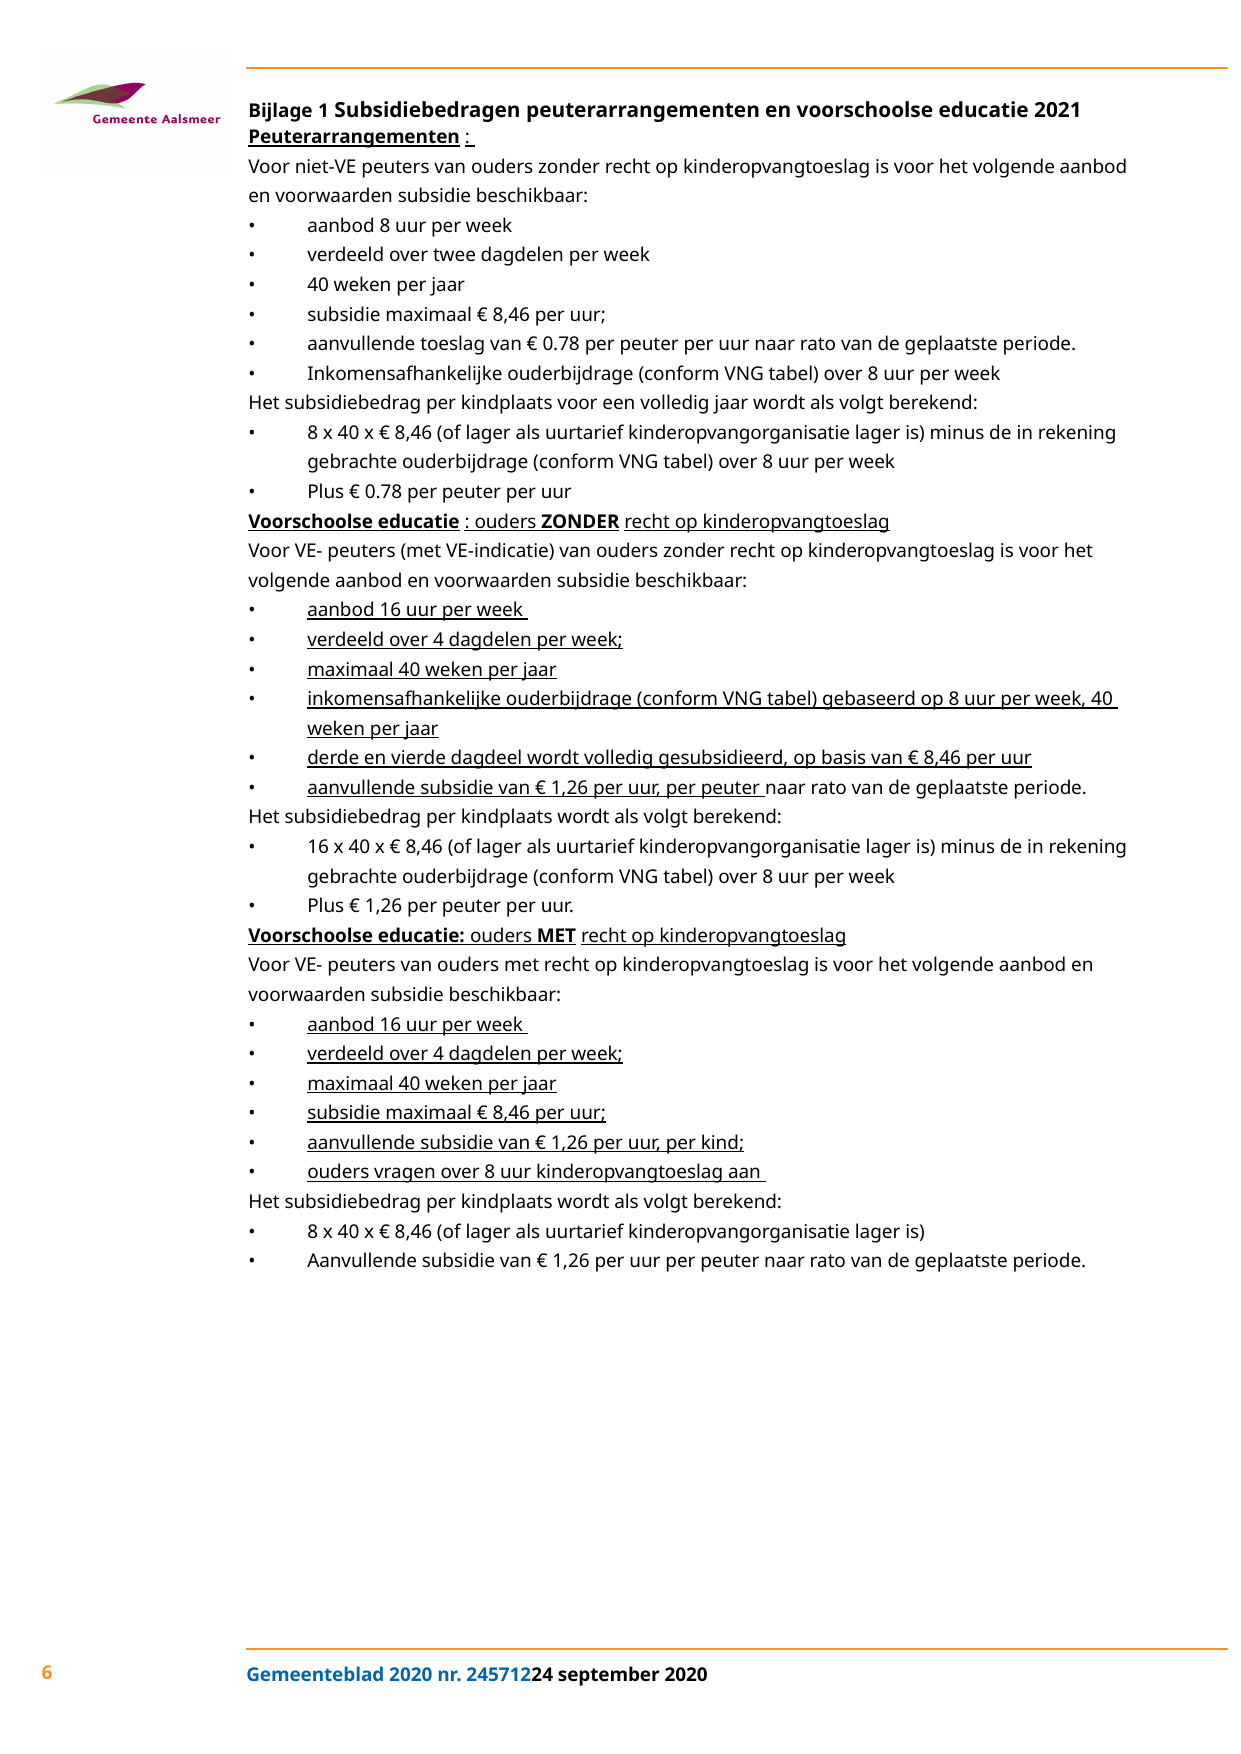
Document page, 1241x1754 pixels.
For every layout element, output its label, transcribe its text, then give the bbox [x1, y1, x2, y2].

list verdeeld over 4 dagdelen per week; [248, 626, 1152, 652]
list Plus € 1,26 per peuter per uur. [248, 892, 1152, 918]
list inkomensafhankelijke ouderbijdrage (conform VNG tabel) gebaseerd op 8 uur per week, 40 weken per jaar [248, 685, 1152, 741]
list aanvullende subsidie van € 1,26 per uur, per peuter naar rato van de geplaatste periode. [248, 774, 1152, 800]
list derde en vierde dagdeel wordt volledig gesubsidieerd, op basis van € 8,46 per uur [248, 744, 1152, 770]
picture [41, 47, 231, 172]
text Het subsidiebedrag per kindplaats voor een volledig jaar wordt als volgt berekend: [248, 389, 1152, 415]
text Bijlage 1 Subsidiebedragen peuterarrangementen en voorschoolse educatie 2021 [248, 95, 1152, 123]
text Voorschoolse educatie : ouders ZONDER recht op kinderopvangtoeslag [248, 508, 1152, 534]
list maximaal 40 weken per jaar [248, 656, 1152, 682]
list verdeeld over twee dagdelen per week [248, 242, 1152, 267]
list 8 x 40 x € 8,46 (of lager als uurtarief kinderopvangorganisatie lager is) [248, 1218, 1152, 1244]
text Het subsidiebedrag per kindplaats wordt als volgt berekend: [248, 1188, 1152, 1214]
list aanbod 8 uur per week [248, 212, 1152, 238]
list Aanvullende subsidie van € 1,26 per uur per peuter naar rato van de geplaatste periode. [248, 1247, 1152, 1273]
list 16 x 40 x € 8,46 (of lager als uurtarief kinderopvangorganisatie lager is) minus de in rekening gebrachte ouderbijdrage (conform VNG tabel) over 8 uur per week [248, 833, 1152, 889]
list aanvullende toeslag van € 0.78 per peuter per uur naar rato van de geplaatste periode. [248, 330, 1152, 356]
text Peuterarrangementen : [248, 123, 1152, 149]
list maximaal 40 weken per jaar [248, 1070, 1152, 1096]
text Het subsidiebedrag per kindplaats wordt als volgt berekend: [248, 804, 1152, 829]
list aanbod 16 uur per week [248, 597, 1152, 622]
list subsidie maximaal € 8,46 per uur; [248, 301, 1152, 327]
list aanbod 16 uur per week [248, 1011, 1152, 1037]
list verdeeld over 4 dagdelen per week; [248, 1040, 1152, 1066]
list 8 x 40 x € 8,46 (of lager als uurtarief kinderopvangorganisatie lager is) minus de in rekening gebrachte ouderbijdrage (conform VNG tabel) over 8 uur per week [248, 419, 1152, 474]
list Inkomensafhankelijke ouderbijdrage (conform VNG tabel) over 8 uur per week [248, 360, 1152, 386]
text Voor VE- peuters van ouders met recht op kinderopvangtoeslag is voor het volgende aanbod en voorwaarden subsidie beschikbaar: [248, 952, 1152, 1007]
list aanvullende subsidie van € 1,26 per uur, per kind; [248, 1129, 1152, 1155]
list Plus € 0.78 per peuter per uur [248, 478, 1152, 504]
text Voorschoolse educatie: ouders MET recht op kinderopvangtoeslag [248, 922, 1152, 948]
text Voor VE- peuters (met VE-indicatie) van ouders zonder recht op kinderopvangtoeslag is voor het volgende aanbod en voorwaarden subsidie beschikbaar: [248, 537, 1152, 593]
list 40 weken per jaar [248, 271, 1152, 297]
text Voor niet-VE peuters van ouders zonder recht op kinderopvangtoeslag is voor het volgende aanbod en voorwaarden subsidie beschikbaar: [248, 153, 1152, 208]
list ouders vragen over 8 uur kinderopvangtoeslag aan [248, 1159, 1152, 1184]
list subsidie maximaal € 8,46 per uur; [248, 1099, 1152, 1125]
